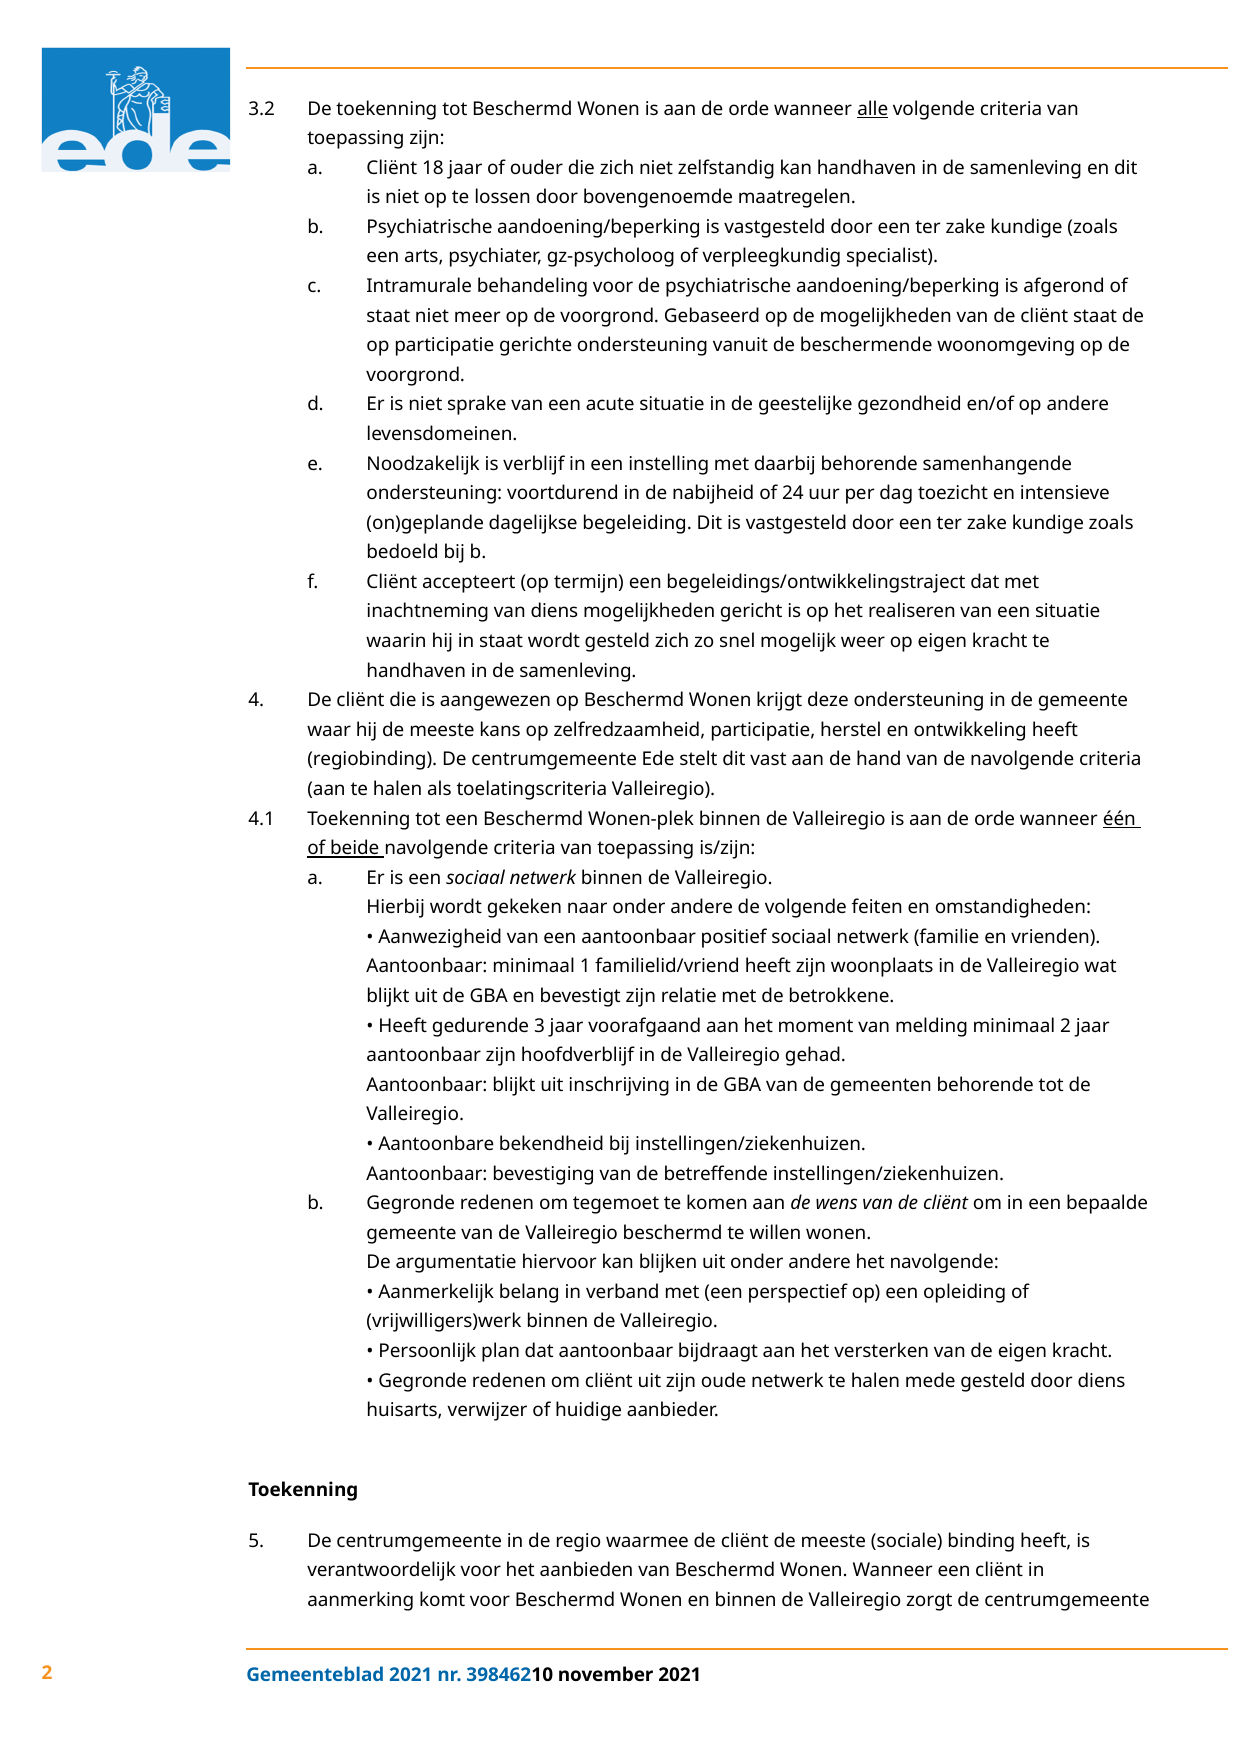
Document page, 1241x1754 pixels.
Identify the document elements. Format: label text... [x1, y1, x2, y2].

list • Aantoonbare bekendheid bij instellingen/ziekenhuizen. [307, 1130, 1152, 1156]
list • Gegronde redenen om cliënt uit zijn oude netwerk te halen mede gesteld door diens huisarts, verwijzer of huidige aanbieder. [307, 1367, 1152, 1422]
list Aantoonbaar: minimaal 1 familielid/vriend heeft zijn woonplaats in de Valleiregio wat blijkt uit de GBA en bevestigt zijn relatie met de betrokkene. [307, 953, 1152, 1008]
list Toekenning tot een Beschermd Wonen-plek binnen de Valleiregio is aan de orde wanneer één of beide navolgende criteria van toepassing is/zijn: [248, 805, 1152, 860]
list Hierbij wordt gekeken naar onder andere de volgende feiten en omstandigheden: [307, 893, 1152, 919]
list Psychiatrische aandoening/beperking is vastgesteld door een ter zake kundige (zoals een arts, psychiater, gz-psycholoog of verpleegkundig specialist). [307, 213, 1152, 268]
list • Aanwezigheid van een aantoonbaar positief sociaal netwerk (familie en vrienden). [307, 923, 1152, 949]
list Gegronde redenen om tegemoet te komen aan de wens van de cliënt om in een bepaalde gemeente van de Valleiregio beschermd te willen wonen. [307, 1189, 1152, 1245]
list Aantoonbaar: blijkt uit inschrijving in de GBA van de gemeenten behorende tot de Valleiregio. [307, 1071, 1152, 1126]
list De centrumgemeente in de regio waarmee de cliënt de meeste (sociale) binding heeft, is verantwoordelijk voor het aanbieden van Beschermd Wonen. Wanneer een cliënt in aanmerking komt voor Beschermd Wonen en binnen de Valleiregio zorgt de centrumgemeente [248, 1527, 1152, 1612]
list • Heeft gedurende 3 jaar voorafgaand aan het moment van melding minimaal 2 jaar aantoonbaar zijn hoofdverblijf in de Valleiregio gehad. [307, 1012, 1152, 1067]
list Er is niet sprake van een acute situatie in de geestelijke gezondheid en/of op andere levensdomeinen. [307, 391, 1152, 446]
text Toekenning [248, 1476, 1152, 1502]
list Intramurale behandeling voor de psychiatrische aandoening/beperking is afgerond of staat niet meer op de voorgrond. Gebaseerd op de mogelijkheden van de cliënt staat de op participatie gerichte ondersteuning vanuit de beschermende woonomgeving op de voorgrond. [307, 272, 1152, 387]
list • Aanmerkelijk belang in verband met (een perspectief op) een opleiding of (vrijwilligers)werk binnen de Valleiregio. [307, 1278, 1152, 1333]
list De argumentatie hiervoor kan blijken uit onder andere het navolgende: [307, 1248, 1152, 1274]
list Er is een sociaal netwerk binnen de Valleiregio. [307, 864, 1152, 890]
list Aantoonbaar: bevestiging van de betreffende instellingen/ziekenhuizen. [307, 1160, 1152, 1186]
list De toekenning tot Beschermd Wonen is aan de orde wanneer alle volgende criteria van toepassing zijn: [248, 95, 1152, 150]
list • Persoonlijk plan dat aantoonbaar bijdraagt aan het versterken van de eigen kracht. [307, 1337, 1152, 1363]
list Cliënt 18 jaar of ouder die zich niet zelfstandig kan handhaven in de samenleving en dit is niet op te lossen door bovengenoemde maatregelen. [307, 154, 1152, 209]
picture [41, 47, 231, 172]
list Noodzakelijk is verblijf in een instelling met daarbij behorende samenhangende ondersteuning: voortdurend in de nabijheid of 24 uur per dag toezicht en intensieve (on)geplande dagelijkse begeleiding. Dit is vastgesteld door een ter zake kundige zoals bedoeld bij b. [307, 450, 1152, 564]
list De cliënt die is aangewezen op Beschermd Wonen krijgt deze ondersteuning in de gemeente waar hij de meeste kans op zelfredzaamheid, participatie, herstel en ontwikkeling heeft (regiobinding). De centrumgemeente Ede stelt dit vast aan de hand van de navolgende criteria (aan te halen als toelatingscriteria Valleiregio). [248, 686, 1152, 801]
list Cliënt accepteert (op termijn) een begeleidings/ontwikkelingstraject dat met inachtneming van diens mogelijkheden gericht is op het realiseren van een situatie waarin hij in staat wordt gesteld zich zo snel mogelijk weer op eigen kracht te handhaven in de samenleving. [307, 568, 1152, 683]
